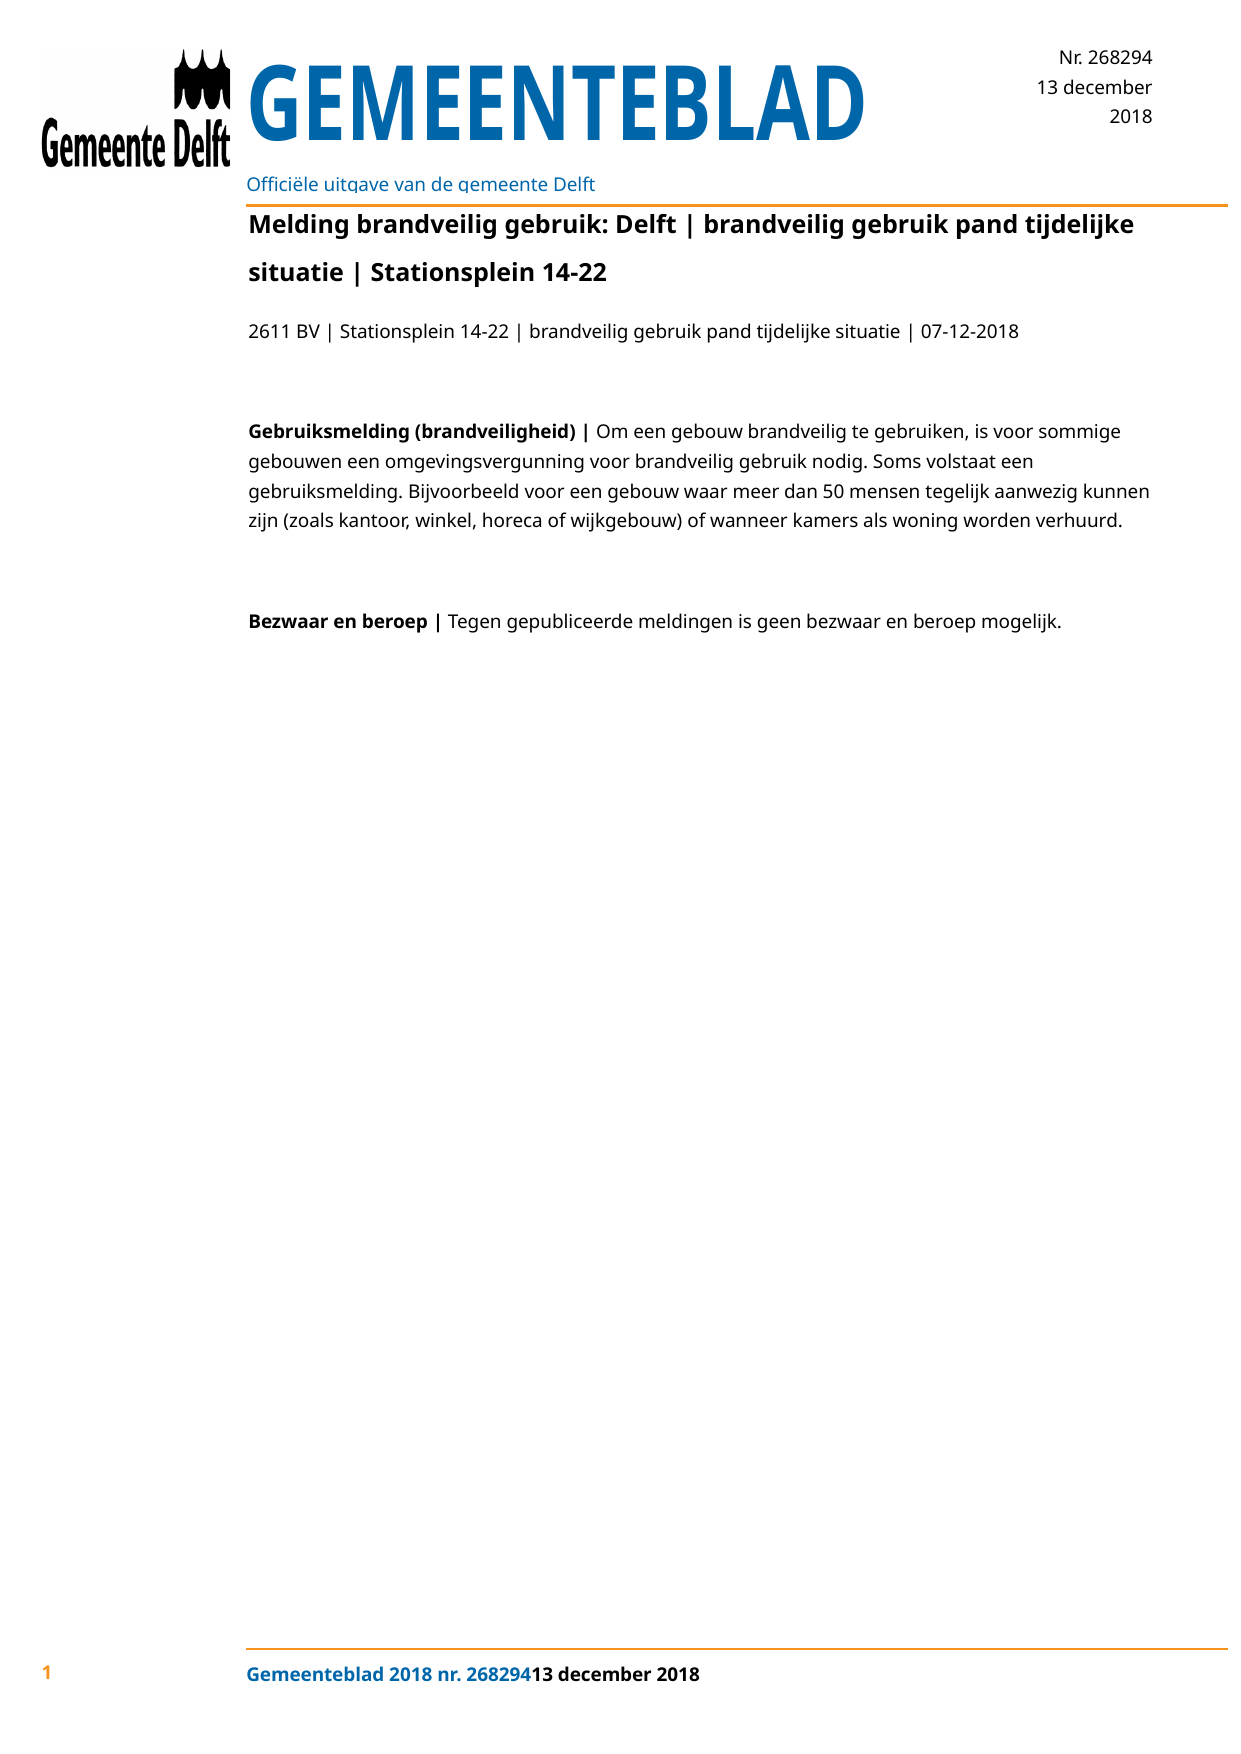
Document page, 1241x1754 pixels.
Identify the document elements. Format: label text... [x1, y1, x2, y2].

text Gebruiksmelding (brandveiligheid) | Om een gebouw brandveilig te gebruiken, is voor sommige gebouwen een omgevingsvergunning voor brandveilig gebruik nodig. Soms volstaat een gebruiksmelding. Bijvoorbeeld voor een gebouw waar meer dan 50 mensen tegelijk aanwezig kunnen zijn (zoals kantoor, winkel, horeca of wijkgebouw) of wanneer kamers als woning worden verhuurd. [248, 419, 1152, 533]
text 2611 BV | Stationsplein 14-22 | brandveilig gebruik pand tijdelijke situatie | 07-12-2018 [248, 318, 1152, 344]
picture [41, 47, 231, 172]
text Melding brandveilig gebruik: Delft | brandveilig gebruik pand tijdelijke situatie | Stationsplein 14-22 [248, 207, 1152, 288]
text Bezwaar en beroep | Tegen gepubliceerde meldingen is geen bezwaar en beroep mogelijk. [248, 608, 1152, 634]
